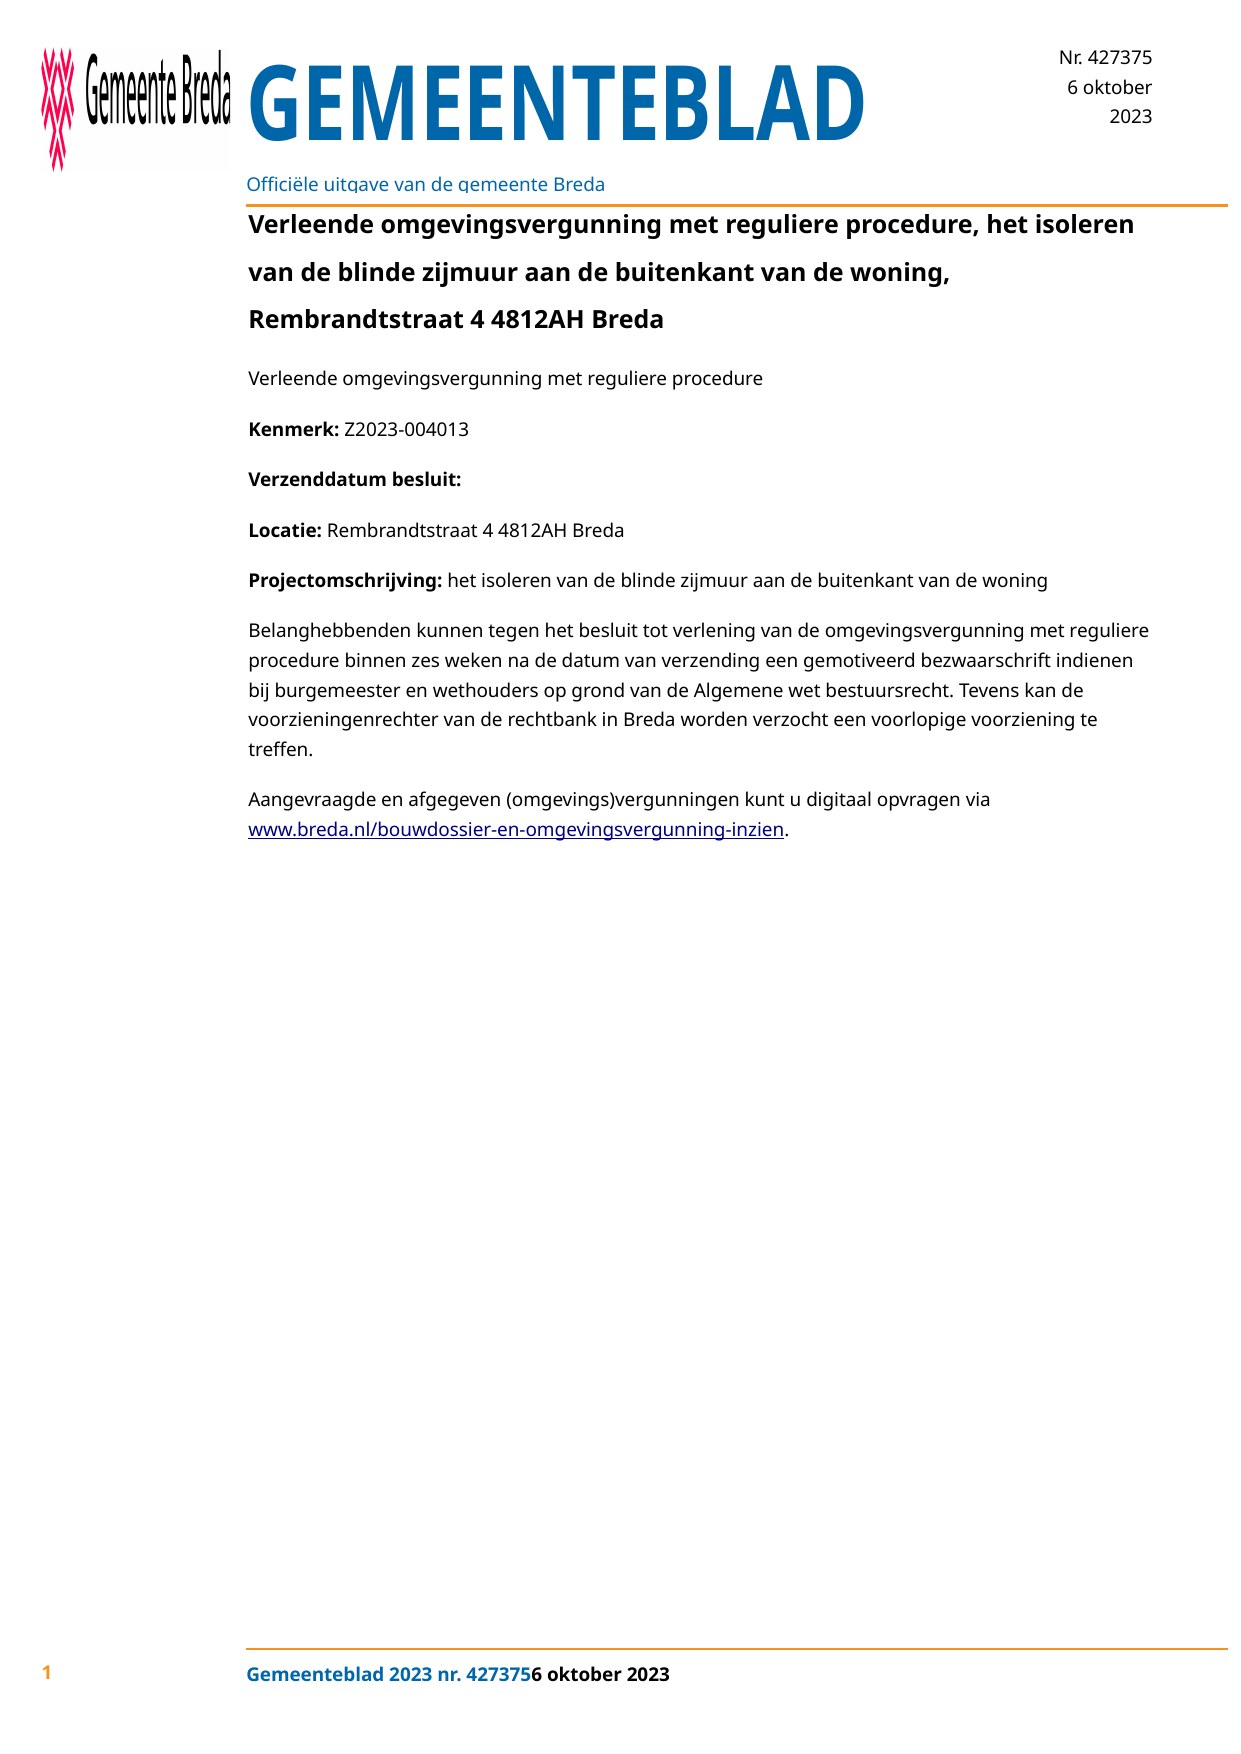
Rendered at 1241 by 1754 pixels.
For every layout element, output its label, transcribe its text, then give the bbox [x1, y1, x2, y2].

text Projectomschrijving: het isoleren van de blinde zijmuur aan de buitenkant van de woning [248, 567, 1152, 593]
text Verzenddatum besluit: [248, 466, 1152, 492]
picture [41, 47, 231, 172]
text Verleende omgevingsvergunning met reguliere procedure [248, 366, 1152, 391]
text Verleende omgevingsvergunning met reguliere procedure, het isoleren van de blinde zijmuur aan de buitenkant van de woning, Rembrandtstraat 4 4812AH Breda [248, 207, 1152, 336]
text Kenmerk: Z2023-004013 [248, 416, 1152, 442]
text Belanghebbenden kunnen tegen het besluit tot verlening van de omgevingsvergunning met reguliere procedure binnen zes weken na de datum van verzending een gemotiveerd bezwaarschrift indienen bij burgemeester en wethouders op grond van de Algemene wet bestuursrecht. Tevens kan de voorzieningenrechter van de rechtbank in Breda worden verzocht een voorlopige voorziening te treffen. [248, 618, 1152, 762]
text Locatie: Rembrandtstraat 4 4812AH Breda [248, 517, 1152, 542]
text Aangevraagde en afgegeven (omgevings)vergunningen kunt u digitaal opvragen via www.breda.nl/bouwdossier-en-omgevingsvergunning-inzien. [248, 786, 1152, 842]
